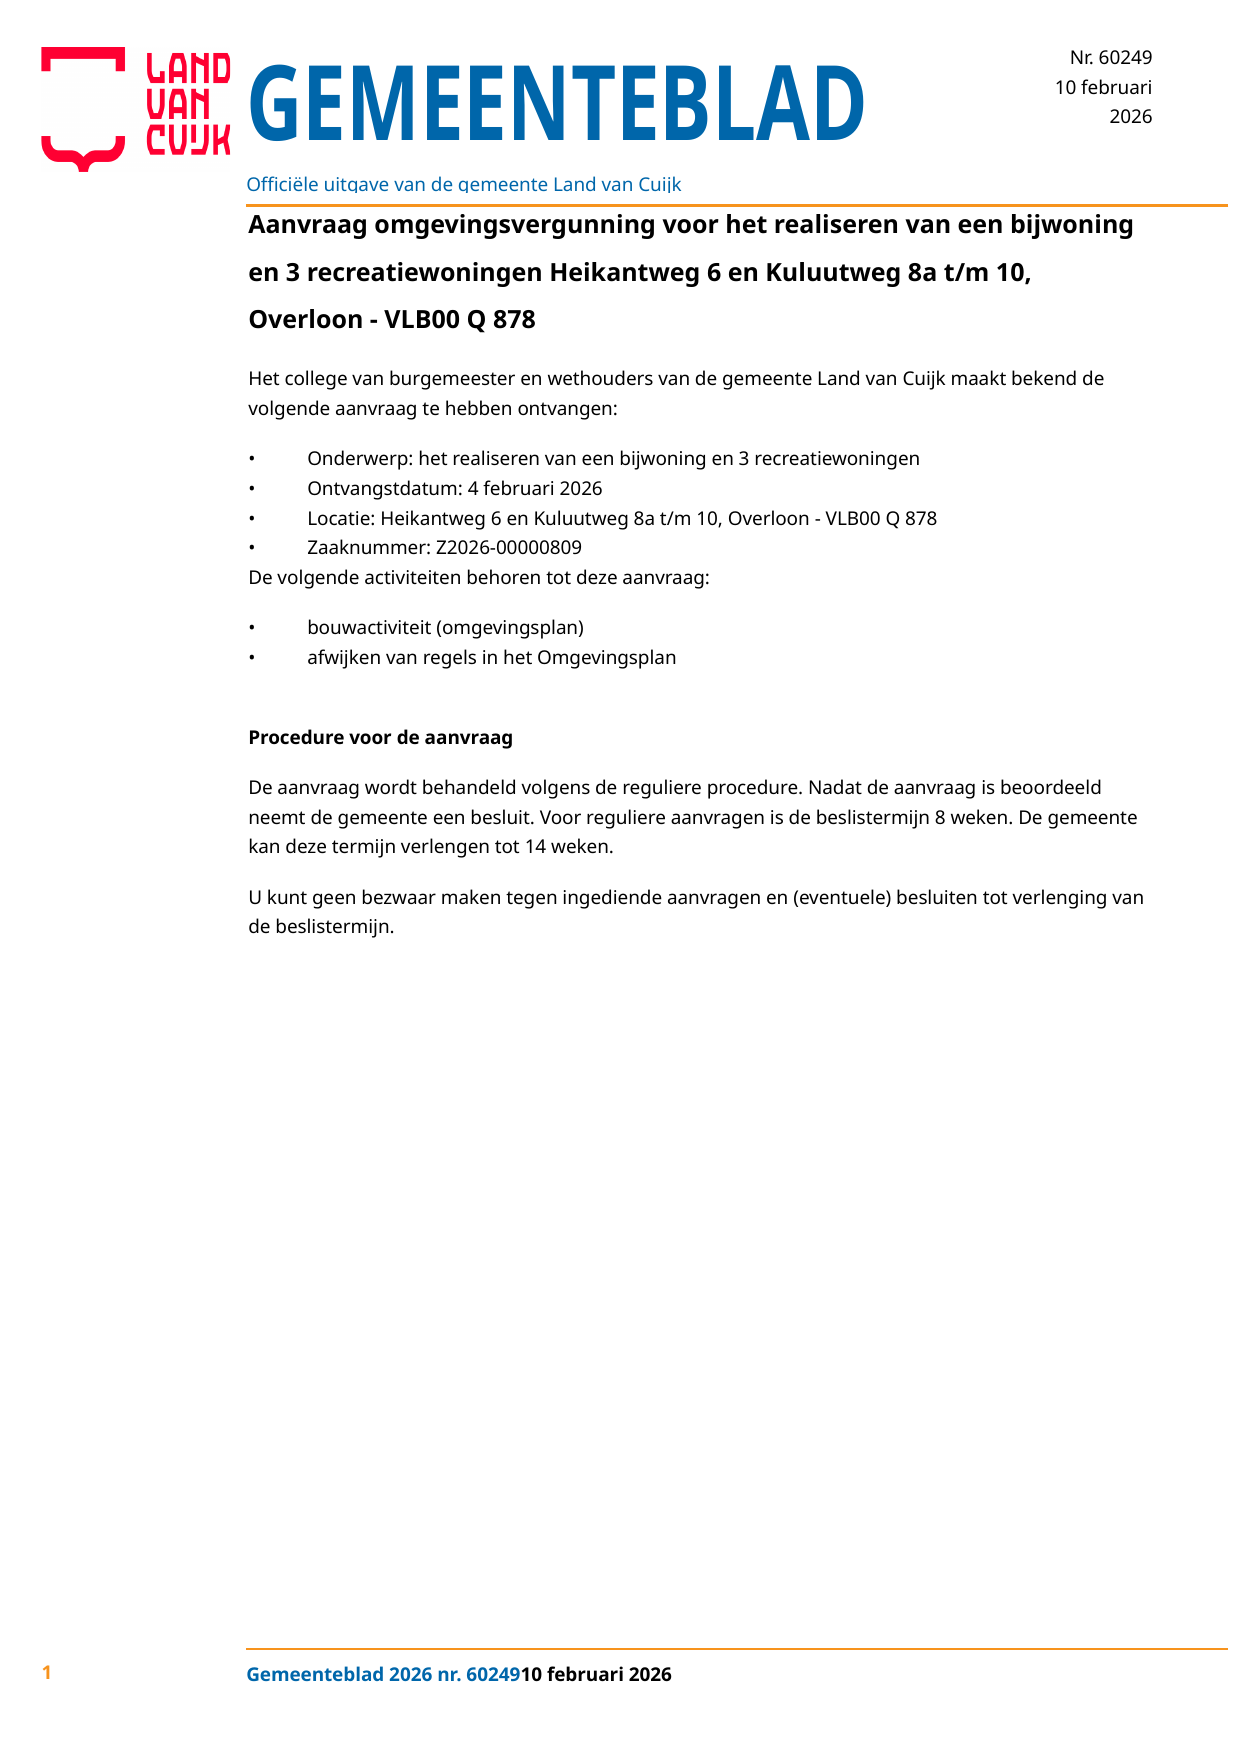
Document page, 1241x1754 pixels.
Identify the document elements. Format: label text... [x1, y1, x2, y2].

text Aanvraag omgevingsvergunning voor het realiseren van een bijwoning en 3 recreatiewoningen Heikantweg 6 en Kuluutweg 8a t/m 10, Overloon - VLB00 Q 878 [248, 207, 1152, 336]
text De aanvraag wordt behandeld volgens de reguliere procedure. Nadat de aanvraag is beoordeeld neemt de gemeente een besluit. Voor reguliere aanvragen is de beslistermijn 8 weken. De gemeente kan deze termijn verlengen tot 14 weken. [248, 774, 1152, 859]
list afwijken van regels in het Omgevingsplan [248, 644, 1152, 669]
text Het college van burgemeester en wethouders van de gemeente Land van Cuijk maakt bekend de volgende aanvraag te hebben ontvangen: [248, 366, 1152, 421]
list bouwactiviteit (omgevingsplan) [248, 614, 1152, 640]
list Onderwerp: het realiseren van een bijwoning en 3 recreatiewoningen [248, 446, 1152, 471]
list Ontvangstdatum: 4 februari 2026 [248, 475, 1152, 501]
text De volgende activiteiten behoren tot deze aanvraag: [248, 564, 1152, 589]
list Zaaknummer: Z2026-00000809 [248, 534, 1152, 560]
text U kunt geen bezwaar maken tegen ingediende aanvragen en (eventuele) besluiten tot verlenging van de beslistermijn. [248, 884, 1152, 939]
list Locatie: Heikantweg 6 en Kuluutweg 8a t/m 10, Overloon - VLB00 Q 878 [248, 505, 1152, 530]
picture [41, 47, 231, 172]
text Procedure voor de aanvraag [248, 724, 1152, 749]
